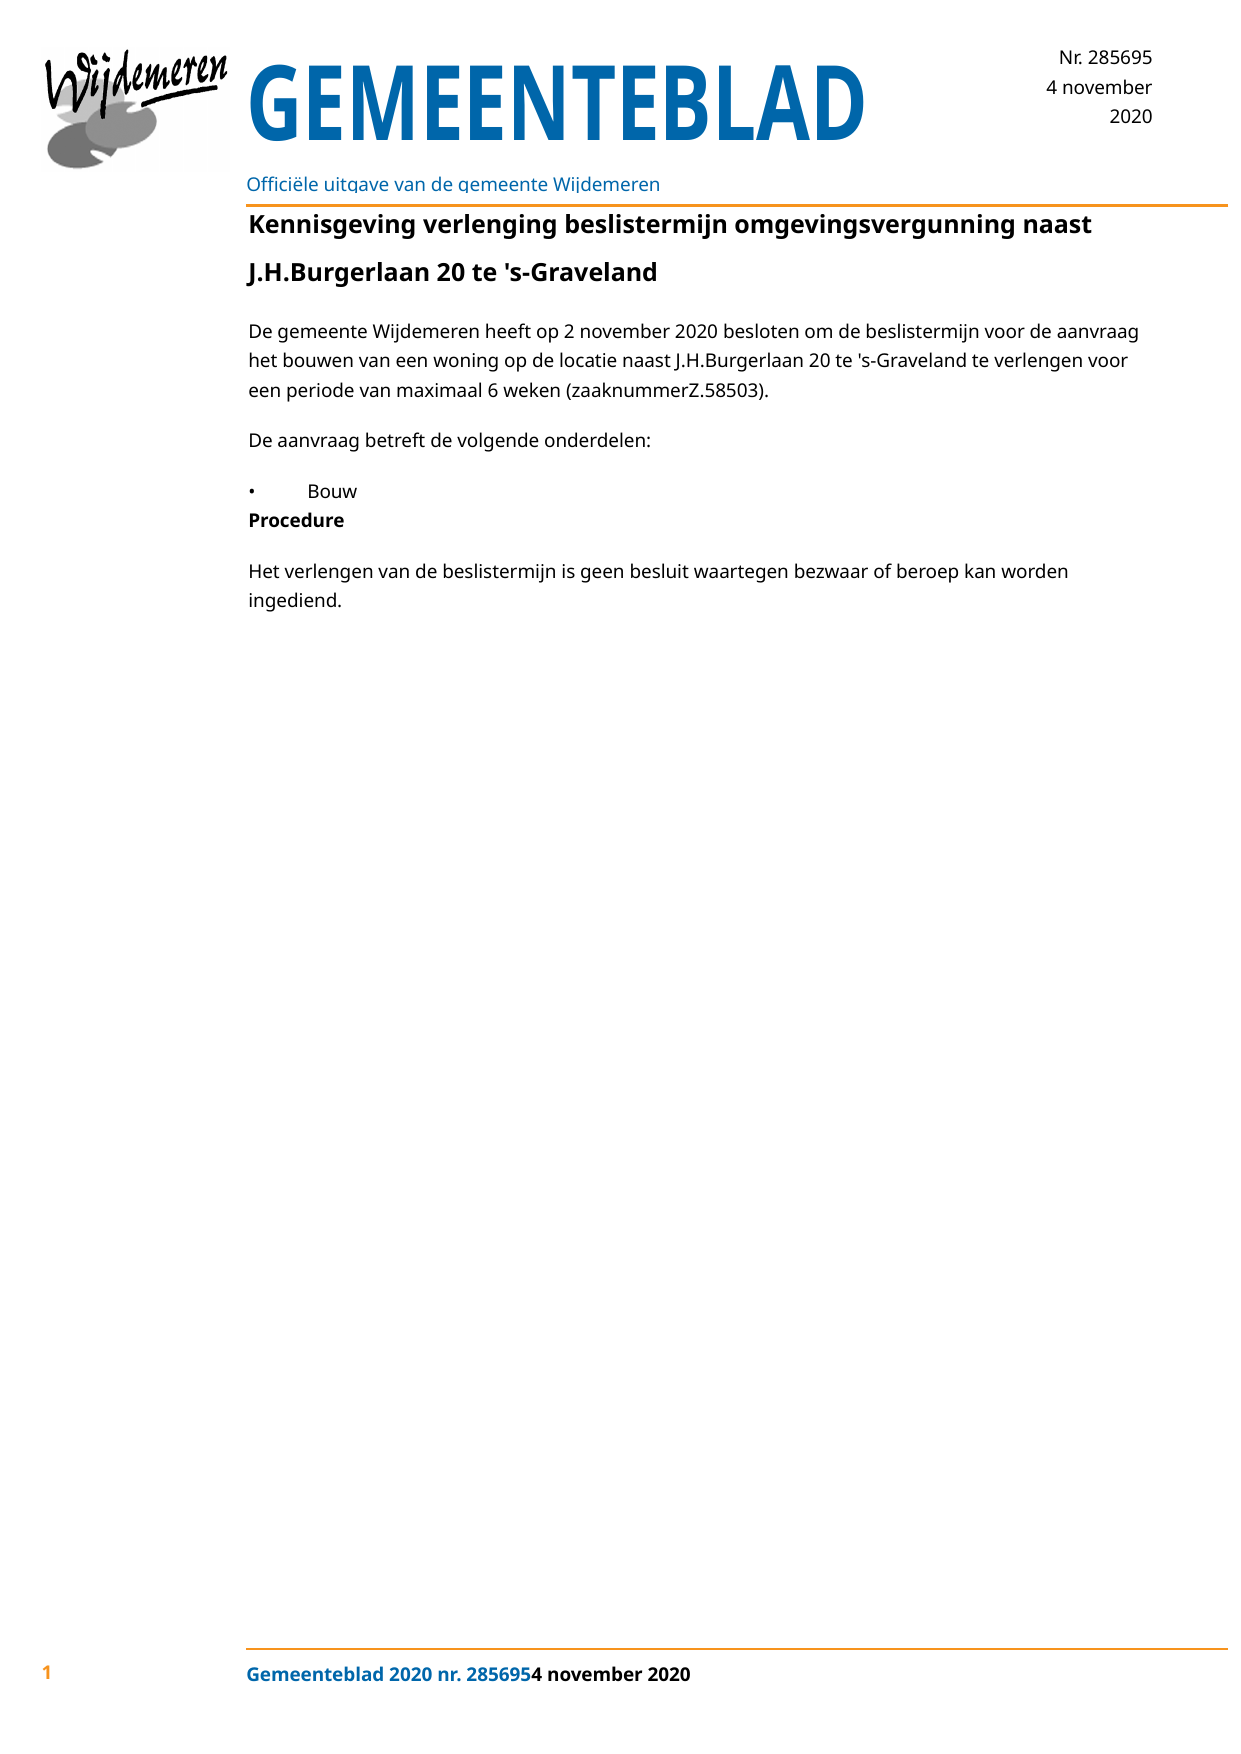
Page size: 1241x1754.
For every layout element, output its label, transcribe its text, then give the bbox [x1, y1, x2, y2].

picture [41, 47, 231, 172]
text Het verlengen van de beslistermijn is geen besluit waartegen bezwaar of beroep kan worden ingediend. [248, 558, 1152, 613]
text Kennisgeving verlenging beslistermijn omgevingsvergunning naast J.H.Burgerlaan 20 te 's-Graveland [248, 207, 1152, 288]
text De gemeente Wijdemeren heeft op 2 november 2020 besloten om de beslistermijn voor de aanvraag het bouwen van een woning op de locatie naast J.H.Burgerlaan 20 te 's-Graveland te verlengen voor een periode van maximaal 6 weken (zaaknummerZ.58503). [248, 318, 1152, 403]
text Procedure [248, 507, 1152, 533]
list Bouw [248, 478, 1152, 504]
text De aanvraag betreft de volgende onderdelen: [248, 427, 1152, 453]
